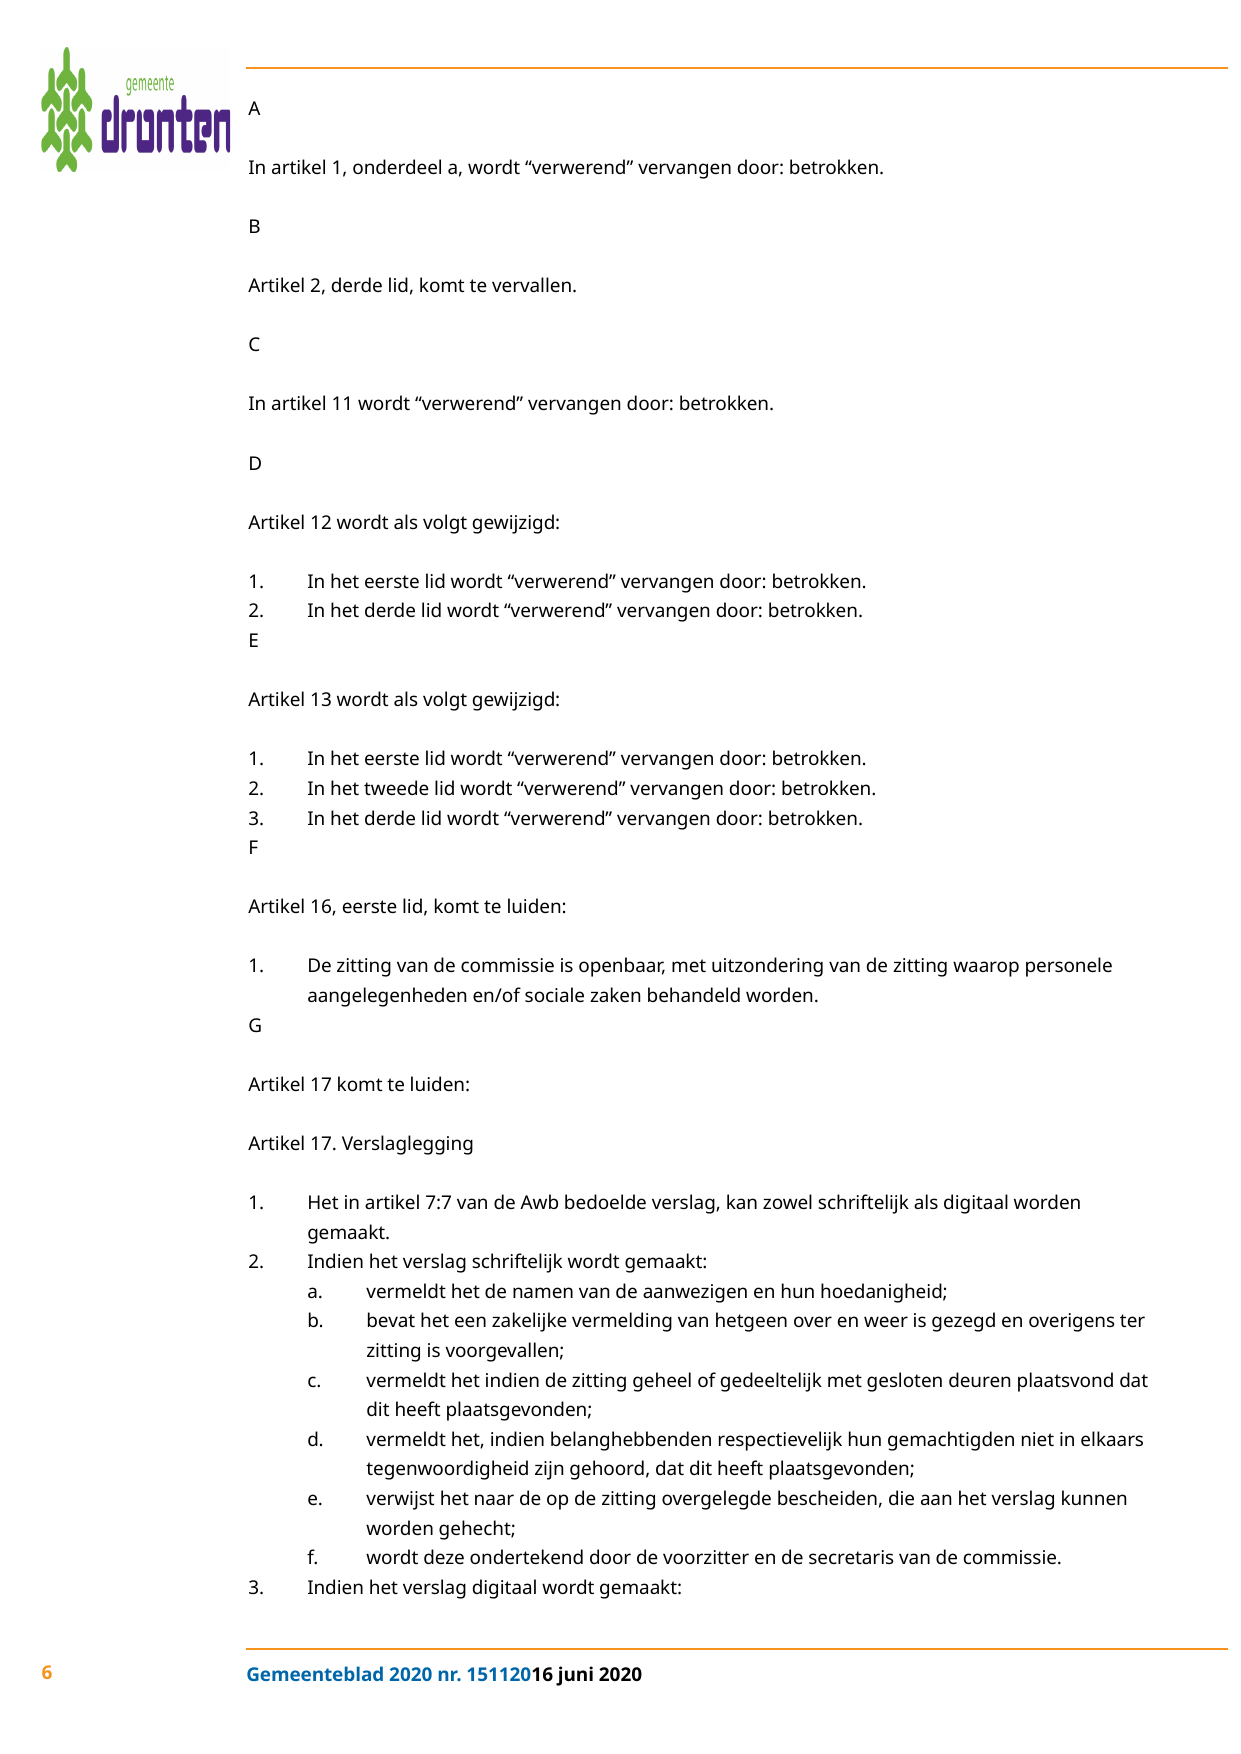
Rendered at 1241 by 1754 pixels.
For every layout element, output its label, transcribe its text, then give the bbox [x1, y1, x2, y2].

text Artikel 13 wordt als volgt gewijzigd: [248, 686, 1152, 712]
text Artikel 12 wordt als volgt gewijzigd: [248, 509, 1152, 535]
list wordt deze ondertekend door de voorzitter en de secretaris van de commissie. [307, 1544, 1152, 1570]
text A [248, 95, 1152, 121]
list In het eerste lid wordt “verwerend” vervangen door: betrokken. [248, 746, 1152, 771]
text Artikel 17. Verslaglegging [248, 1130, 1152, 1156]
list In het eerste lid wordt “verwerend” vervangen door: betrokken. [248, 568, 1152, 594]
text G [248, 1012, 1152, 1038]
text B [248, 213, 1152, 239]
list In het derde lid wordt “verwerend” vervangen door: betrokken. [248, 805, 1152, 831]
text E [248, 627, 1152, 653]
list Het in artikel 7:7 van de Awb bedoelde verslag, kan zowel schriftelijk als digitaal worden gemaakt. [248, 1189, 1152, 1245]
text Artikel 16, eerste lid, komt te luiden: [248, 893, 1152, 919]
text F [248, 834, 1152, 860]
text Artikel 17 komt te luiden: [248, 1071, 1152, 1097]
list Indien het verslag digitaal wordt gemaakt: [248, 1574, 1152, 1600]
list Indien het verslag schriftelijk wordt gemaakt: [248, 1248, 1152, 1274]
list vermeldt het de namen van de aanwezigen en hun hoedanigheid; [307, 1278, 1152, 1304]
list vermeldt het, indien belanghebbenden respectievelijk hun gemachtigden niet in elkaars tegenwoordigheid zijn gehoord, dat dit heeft plaatsgevonden; [307, 1426, 1152, 1481]
list De zitting van de commissie is openbaar, met uitzondering van de zitting waarop personele aangelegenheden en/of sociale zaken behandeld worden. [248, 953, 1152, 1008]
list vermeldt het indien de zitting geheel of gedeeltelijk met gesloten deuren plaatsvond dat dit heeft plaatsgevonden; [307, 1367, 1152, 1422]
text C [248, 331, 1152, 357]
picture [41, 47, 231, 172]
text Artikel 2, derde lid, komt te vervallen. [248, 272, 1152, 298]
text D [248, 450, 1152, 476]
list verwijst het naar de op de zitting overgelegde bescheiden, die aan het verslag kunnen worden gehecht; [307, 1485, 1152, 1541]
list bevat het een zakelijke vermelding van hetgeen over en weer is gezegd en overigens ter zitting is voorgevallen; [307, 1308, 1152, 1363]
text In artikel 11 wordt “verwerend” vervangen door: betrokken. [248, 391, 1152, 416]
list In het derde lid wordt “verwerend” vervangen door: betrokken. [248, 598, 1152, 623]
text In artikel 1, onderdeel a, wordt “verwerend” vervangen door: betrokken. [248, 154, 1152, 180]
list In het tweede lid wordt “verwerend” vervangen door: betrokken. [248, 775, 1152, 801]
